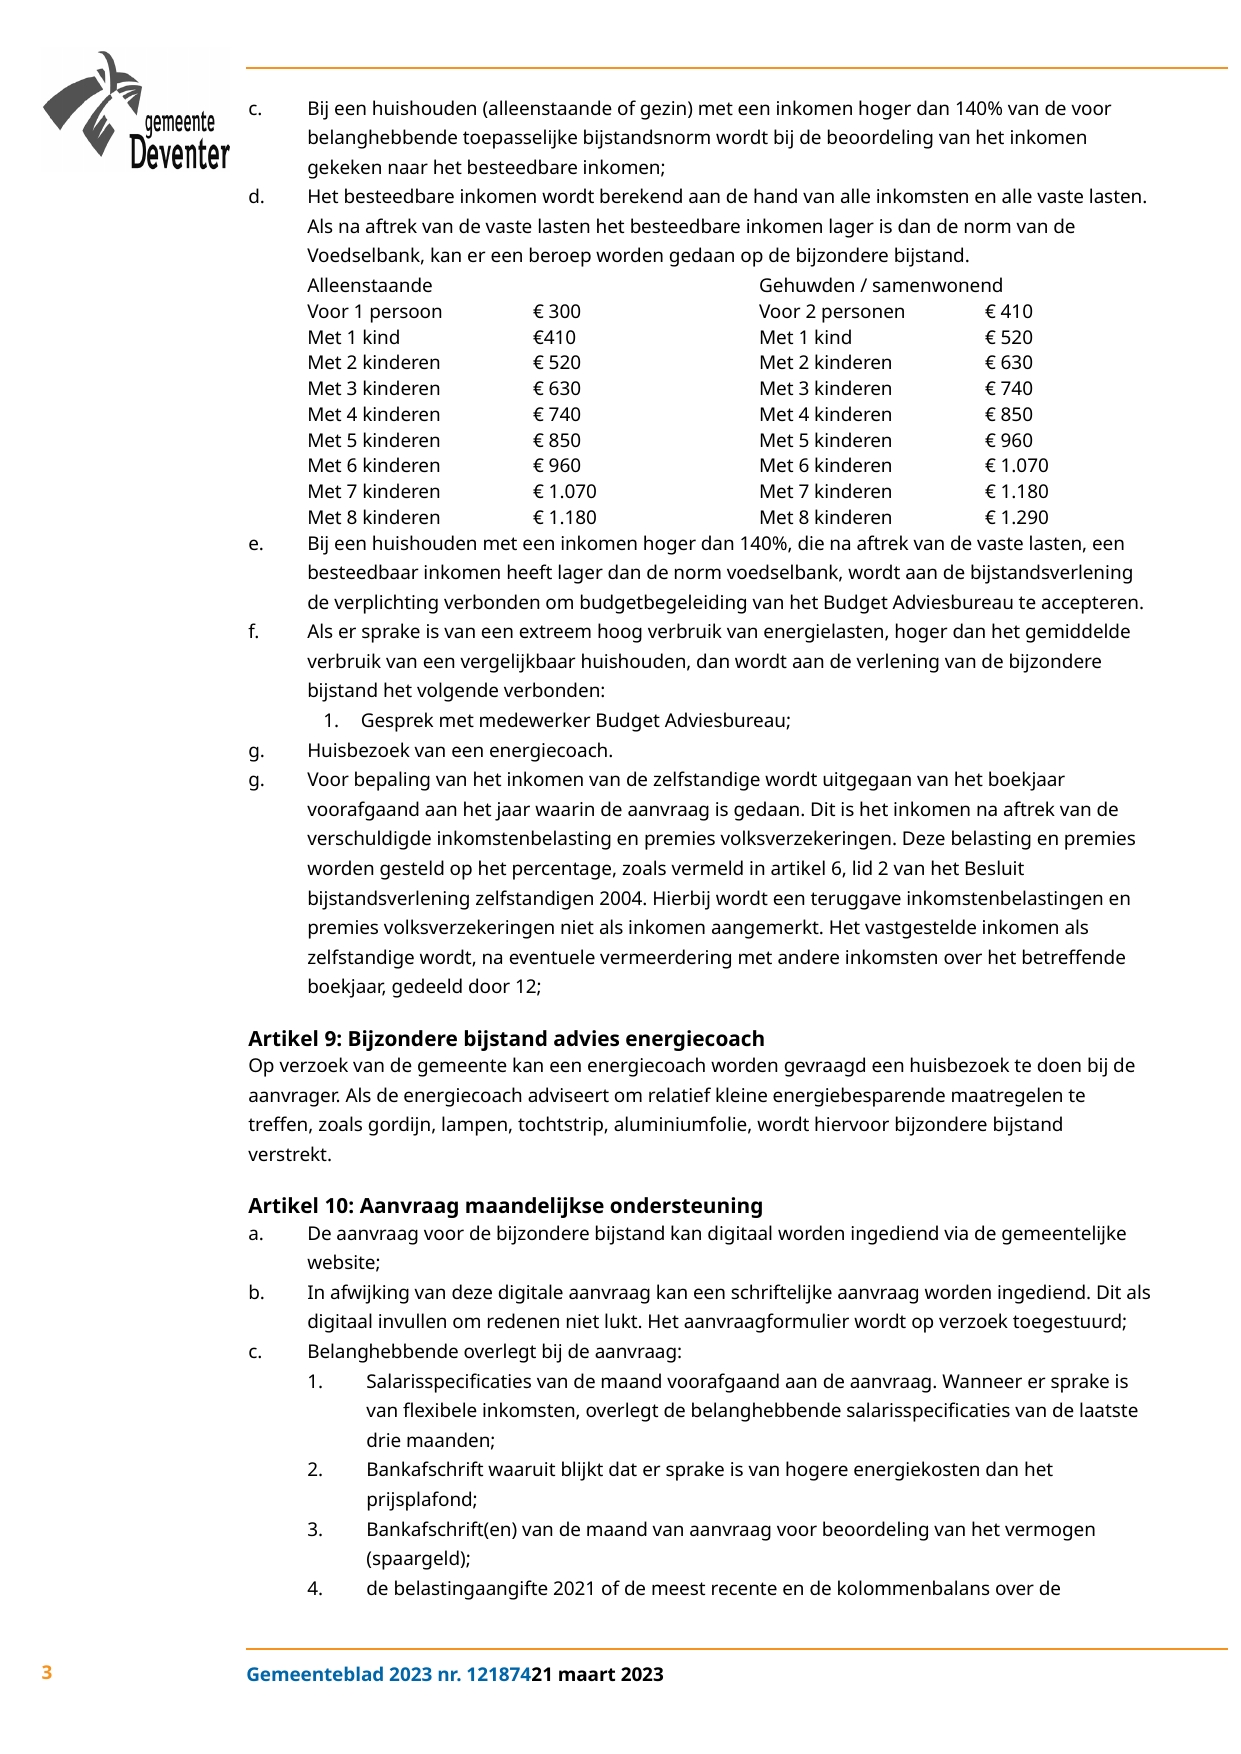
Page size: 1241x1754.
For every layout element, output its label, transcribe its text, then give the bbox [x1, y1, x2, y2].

table_cell Met 2 kinderen [759, 350, 985, 375]
table_cell Met 4 kinderen [307, 401, 533, 427]
list Bankafschrift waaruit blijkt dat er sprake is van hogere energiekosten dan het prijsplafond; [307, 1457, 1152, 1512]
table_cell € 960 [533, 453, 759, 478]
table_cell Met 7 kinderen [307, 478, 533, 504]
table_cell € 1.180 [533, 504, 759, 530]
table_cell Met 1 kind [759, 324, 985, 349]
text Artikel 10: Aanvraag maandelijkse ondersteuning [248, 1192, 1152, 1220]
table_cell Met 3 kinderen [759, 375, 985, 401]
list In afwijking van deze digitale aanvraag kan een schriftelijke aanvraag worden ingediend. Dit als digitaal invullen om redenen niet lukt. Het aanvraagformulier wordt op verzoek toegestuurd; [248, 1279, 1152, 1334]
table_cell Met 5 kinderen [307, 427, 533, 452]
table_cell €410 [533, 324, 759, 349]
table_cell Met 4 kinderen [759, 401, 985, 427]
table_header Alleenstaande [307, 273, 759, 298]
table_cell € 1.180 [985, 478, 1211, 504]
list de belastingaangifte 2021 of de meest recente en de kolommenbalans over de [307, 1575, 1152, 1601]
picture [41, 47, 231, 172]
table_cell € 300 [533, 298, 759, 324]
table_cell Met 8 kinderen [307, 504, 533, 530]
table_cell € 1.290 [985, 504, 1211, 530]
table_cell Voor 1 persoon [307, 298, 533, 324]
list Bij een huishouden (alleenstaande of gezin) met een inkomen hoger dan 140% van de voor belanghebbende toepasselijke bijstandsnorm wordt bij de beoordeling van het inkomen gekeken naar het besteedbare inkomen; [248, 95, 1152, 180]
table_cell € 630 [985, 350, 1211, 375]
table_cell € 850 [533, 427, 759, 452]
table_cell € 740 [985, 375, 1211, 401]
text Op verzoek van de gemeente kan een energiecoach worden gevraagd een huisbezoek te doen bij de aanvrager. Als de energiecoach adviseert om relatief kleine energiebesparende maatregelen te treffen, zoals gordijn, lampen, tochtstrip, aluminiumfolie, wordt hiervoor bijzondere bijstand verstrekt. [248, 1052, 1152, 1167]
list Als er sprake is van een extreem hoog verbruik van energielasten, hoger dan het gemiddelde verbruik van een vergelijkbaar huishouden, dan wordt aan de verlening van de bijzondere bijstand het volgende verbonden: [248, 618, 1152, 703]
table_cell € 850 [985, 401, 1211, 427]
list Belanghebbende overlegt bij de aanvraag: [248, 1338, 1152, 1364]
table_cell Met 7 kinderen [759, 478, 985, 504]
list Salarisspecificaties van de maand voorafgaand aan de aanvraag. Wanneer er sprake is van flexibele inkomsten, overlegt de belanghebbende salarisspecificaties van de laatste drie maanden; [307, 1368, 1152, 1453]
list Huisbezoek van een energiecoach. [248, 737, 1152, 763]
list Voor bepaling van het inkomen van de zelfstandige wordt uitgegaan van het boekjaar voorafgaand aan het jaar waarin de aanvraag is gedaan. Dit is het inkomen na aftrek van de verschuldigde inkomstenbelasting en premies volksverzekeringen. Deze belasting en premies worden gesteld op het percentage, zoals vermeld in artikel 6, lid 2 van het Besluit bijstandsverlening zelfstandigen 2004. Hierbij wordt een teruggave inkomstenbelastingen en premies volksverzekeringen niet als inkomen aangemerkt. Het vastgestelde inkomen als zelfstandige wordt, na eventuele vermeerdering met andere inkomsten over het betreffende boekjaar, gedeeld door 12; [248, 766, 1152, 999]
list Gesprek met medewerker Budget Adviesbureau; [323, 707, 1152, 733]
table_cell € 740 [533, 401, 759, 427]
text Artikel 9: Bijzondere bijstand advies energiecoach [248, 1024, 1152, 1052]
table_cell € 410 [985, 298, 1211, 324]
list Bij een huishouden met een inkomen hoger dan 140%, die na aftrek van de vaste lasten, een besteedbaar inkomen heeft lager dan de norm voedselbank, wordt aan de bijstandsverlening de verplichting verbonden om budgetbegeleiding van het Budget Adviesbureau te accepteren. [248, 530, 1152, 615]
table_cell Met 5 kinderen [759, 427, 985, 452]
list Bankafschrift(en) van de maand van aanvraag voor beoordeling van het vermogen (spaargeld); [307, 1516, 1152, 1571]
table_cell Met 1 kind [307, 324, 533, 349]
table_cell € 630 [533, 375, 759, 401]
table_cell € 520 [533, 350, 759, 375]
table_cell Met 2 kinderen [307, 350, 533, 375]
table_header Gehuwden / samenwonend [759, 273, 1211, 298]
table_cell € 1.070 [985, 453, 1211, 478]
table_cell Met 3 kinderen [307, 375, 533, 401]
table_cell € 1.070 [533, 478, 759, 504]
table_cell € 960 [985, 427, 1211, 452]
list De aanvraag voor de bijzondere bijstand kan digitaal worden ingediend via de gemeentelijke website; [248, 1220, 1152, 1275]
table_cell Met 6 kinderen [307, 453, 533, 478]
list Het besteedbare inkomen wordt berekend aan de hand van alle inkomsten en alle vaste lasten. Als na aftrek van de vaste lasten het besteedbare inkomen lager is dan de norm van de Voedselbank, kan er een beroep worden gedaan op de bijzondere bijstand. [248, 183, 1152, 268]
table_cell Met 6 kinderen [759, 453, 985, 478]
table_cell € 520 [985, 324, 1211, 349]
table_cell Voor 2 personen [759, 298, 985, 324]
table_cell Met 8 kinderen [759, 504, 985, 530]
